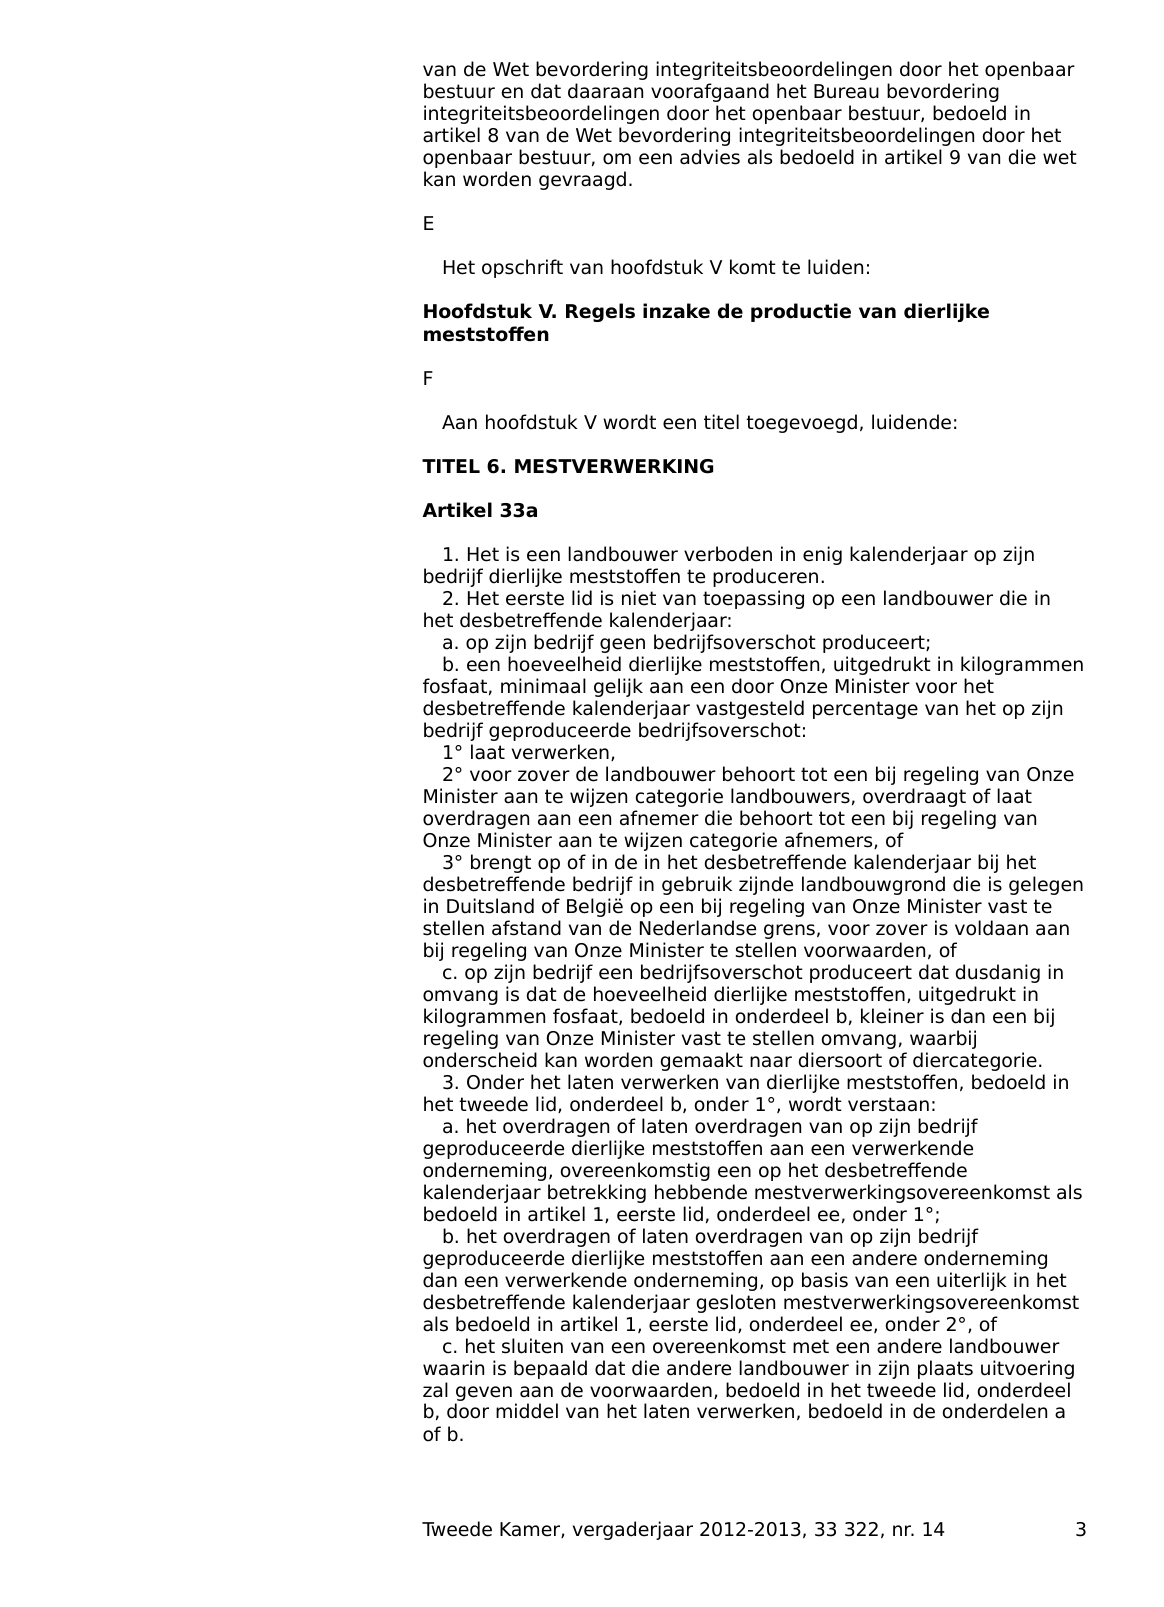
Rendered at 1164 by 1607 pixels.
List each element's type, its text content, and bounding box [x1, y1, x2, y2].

text 2. Het eerste lid is niet van toepassing op een landbouwer die in het desbetreffende kalenderjaar: [422, 588, 1087, 632]
text a. het overdragen of laten overdragen van op zijn bedrijf geproduceerde dierlijke meststoffen aan een verwerkende onderneming, overeenkomstig een op het desbetreffende kalenderjaar betrekking hebbende mestverwerkingsovereenkomst als bedoeld in artikel 1, eerste lid, onderdeel ee, onder 1°; [422, 1116, 1087, 1226]
text 1. Het is een landbouwer verboden in enig kalenderjaar op zijn bedrijf dierlijke meststoffen te produceren. [422, 544, 1087, 588]
subtitle Hoofdstuk V. Regels inzake de productie van dierlijke meststoffen [422, 301, 1087, 345]
text 2° voor zover de landbouwer behoort tot een bij regeling van Onze Minister aan te wijzen categorie landbouwers, overdraagt of laat overdragen aan een afnemer die behoort tot een bij regeling van Onze Minister aan te wijzen categorie afnemers, of [422, 764, 1087, 852]
text b. een hoeveelheid dierlijke meststoffen, uitgedrukt in kilogrammen fosfaat, minimaal gelijk aan een door Onze Minister voor het desbetreffende kalenderjaar vastgesteld percentage van het op zijn bedrijf geproduceerde bedrijfsoverschot: [422, 654, 1087, 742]
text 3. Onder het laten verwerken van dierlijke meststoffen, bedoeld in het tweede lid, onderdeel b, onder 1°, wordt verstaan: [422, 1072, 1087, 1116]
text Aan hoofdstuk V wordt een titel toegevoegd, luidende: [422, 412, 1087, 434]
text c. op zijn bedrijf een bedrijfsoverschot produceert dat dusdanig in omvang is dat de hoeveelheid dierlijke meststoffen, uitgedrukt in kilogrammen fosfaat, bedoeld in onderdeel b, kleiner is dan een bij regeling van Onze Minister vast te stellen omvang, waarbij onderscheid kan worden gemaakt naar diersoort of diercategorie. [422, 962, 1087, 1072]
subtitle F [422, 368, 1087, 389]
subtitle TITEL 6. MESTVERWERKING [422, 456, 1087, 478]
text 1° laat verwerken, [422, 742, 1087, 764]
subtitle Artikel 33a [422, 500, 1087, 522]
text van de Wet bevordering integriteitsbeoordelingen door het openbaar bestuur en dat daaraan voorafgaand het Bureau bevordering integriteitsbeoordelingen door het openbaar bestuur, bedoeld in artikel 8 van de Wet bevordering integriteitsbeoordelingen door het openbaar bestuur, om een advies als bedoeld in artikel 9 van die wet kan worden gevraagd. [422, 59, 1087, 191]
text c. het sluiten van een overeenkomst met een andere landbouwer waarin is bepaald dat die andere landbouwer in zijn plaats uitvoering zal geven aan de voorwaarden, bedoeld in het tweede lid, onderdeel b, door middel van het laten verwerken, bedoeld in de onderdelen a of b. [422, 1336, 1087, 1445]
text b. het overdragen of laten overdragen van op zijn bedrijf geproduceerde dierlijke meststoffen aan een andere onderneming dan een verwerkende onderneming, op basis van een uiterlijk in het desbetreffende kalenderjaar gesloten mestverwerkingsovereenkomst als bedoeld in artikel 1, eerste lid, onderdeel ee, onder 2°, of [422, 1226, 1087, 1336]
subtitle E [422, 213, 1087, 235]
text Het opschrift van hoofdstuk V komt te luiden: [422, 257, 1087, 279]
text 3° brengt op of in de in het desbetreffende kalenderjaar bij het desbetreffende bedrijf in gebruik zijnde landbouwgrond die is gelegen in Duitsland of België op een bij regeling van Onze Minister vast te stellen afstand van de Nederlandse grens, voor zover is voldaan aan bij regeling van Onze Minister te stellen voorwaarden, of [422, 852, 1087, 962]
text a. op zijn bedrijf geen bedrijfsoverschot produceert; [422, 632, 1087, 654]
